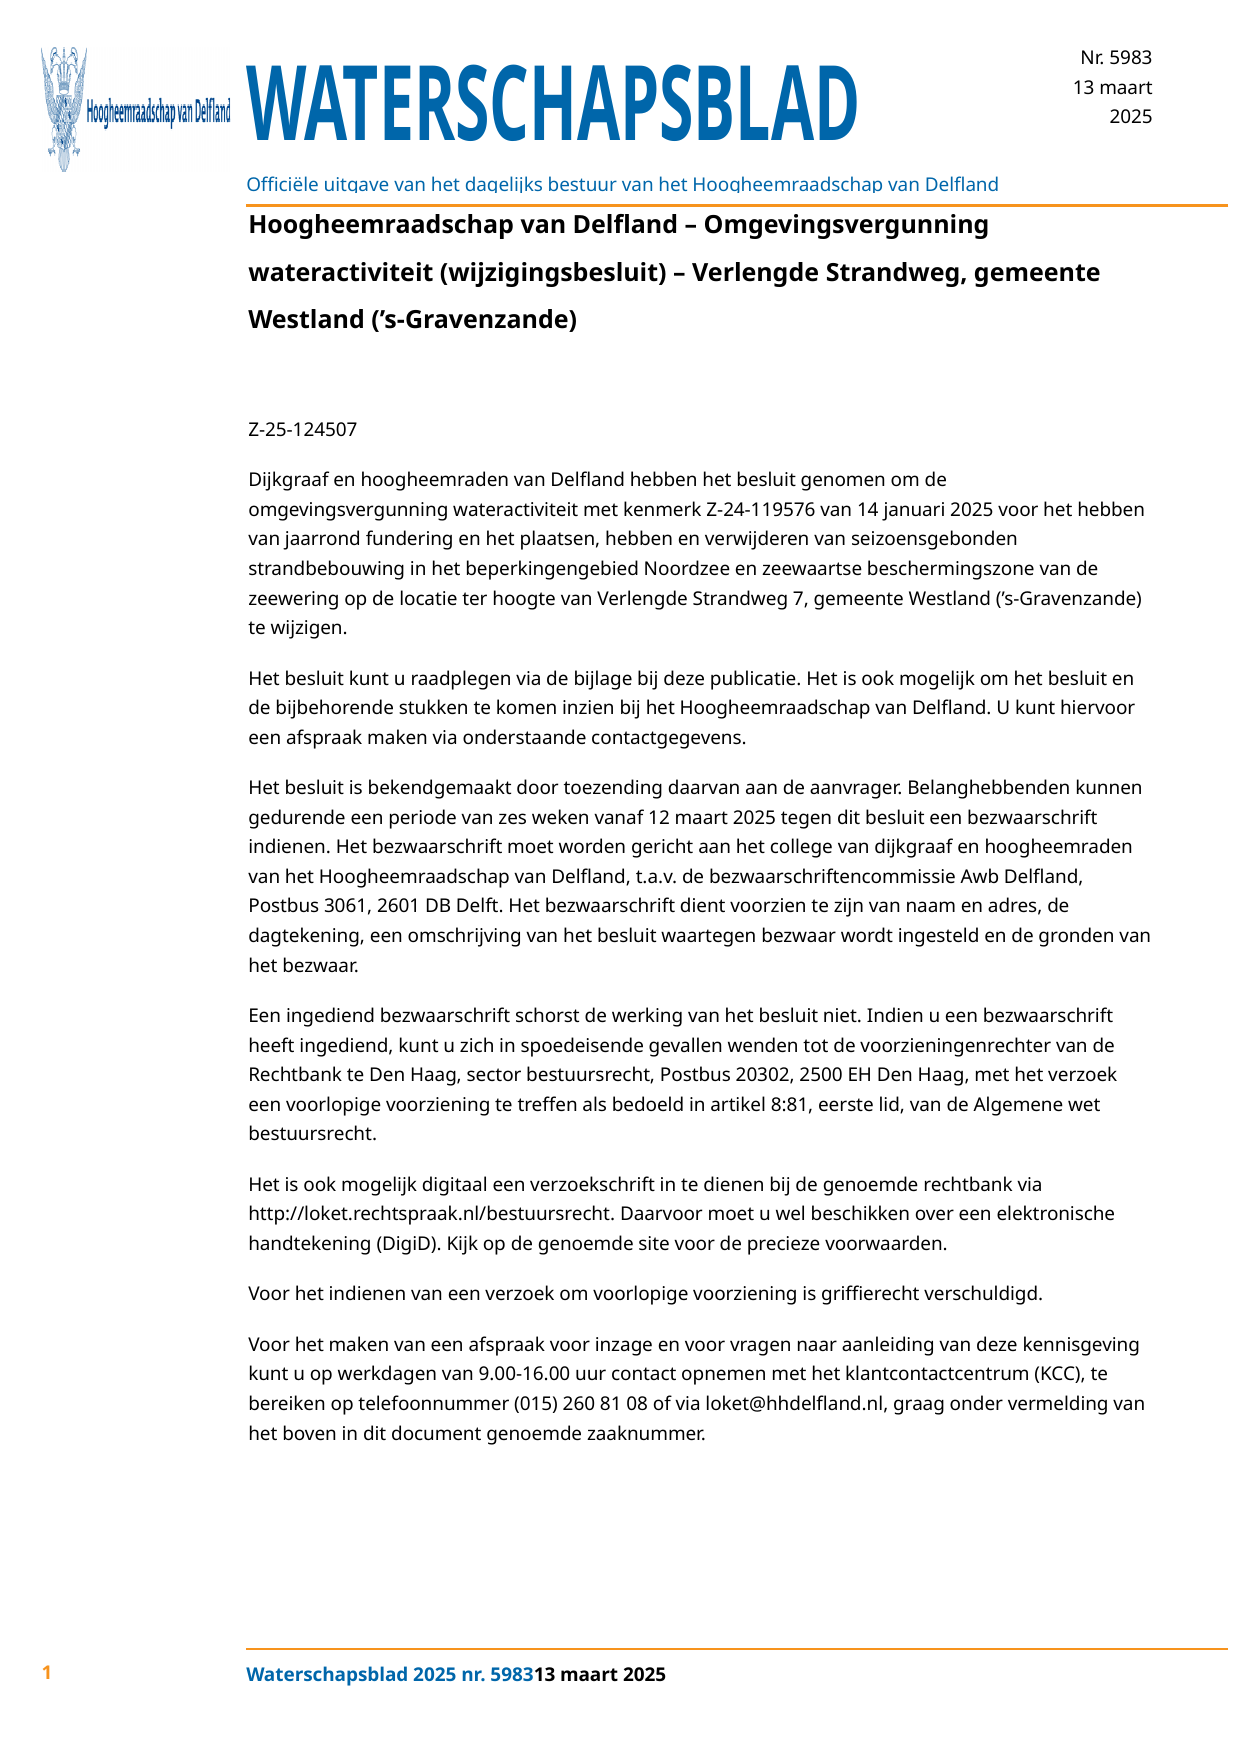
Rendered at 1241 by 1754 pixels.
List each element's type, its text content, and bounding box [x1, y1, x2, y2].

text Het besluit kunt u raadplegen via de bijlage bij deze publicatie. Het is ook mogelijk om het besluit en de bijbehorende stukken te komen inzien bij het Hoogheemraadschap van Delfland. U kunt hiervoor een afspraak maken via onderstaande contactgegevens. [248, 665, 1152, 749]
text Voor het indienen van een verzoek om voorlopige voorziening is griffierecht verschuldigd. [248, 1281, 1152, 1306]
picture [41, 47, 231, 172]
text Het is ook mogelijk digitaal een verzoekschrift in te dienen bij de genoemde rechtbank via http://loket.rechtspraak.nl/bestuursrecht. Daarvoor moet u wel beschikken over een elektronische handtekening (DigiD). Kijk op de genoemde site voor de precieze voorwaarden. [248, 1171, 1152, 1256]
text Een ingediend bezwaarschrift schorst de werking van het besluit niet. Indien u een bezwaarschrift heeft ingediend, kunt u zich in spoedeisende gevallen wenden tot de voorzieningenrechter van de Rechtbank te Den Haag, sector bestuursrecht, Postbus 20302, 2500 EH Den Haag, met het verzoek een voorlopige voorziening te treffen als bedoeld in artikel 8:81, eerste lid, van de Algemene wet bestuursrecht. [248, 1002, 1152, 1146]
text Hoogheemraadschap van Delfland – Omgevingsvergunning wateractiviteit (wijzigingsbesluit) – Verlengde Strandweg, gemeente Westland (’s-Gravenzande) [248, 207, 1152, 336]
text Voor het maken van een afspraak voor inzage en voor vragen naar aanleiding van deze kennisgeving kunt u op werkdagen van 9.00-16.00 uur contact opnemen met het klantcontactcentrum (KCC), te bereiken op telefoonnummer (015) 260 81 08 of via loket@hhdelfland.nl, graag onder vermelding van het boven in dit document genoemde zaaknummer. [248, 1331, 1152, 1445]
text Dijkgraaf en hoogheemraden van Delfland hebben het besluit genomen om de omgevingsvergunning wateractiviteit met kenmerk Z-24-119576 van 14 januari 2025 voor het hebben van jaarrond fundering en het plaatsen, hebben en verwijderen van seizoensgebonden strandbebouwing in het beperkingengebied Noordzee en zeewaartse beschermingszone van de zeewering op de locatie ter hoogte van Verlengde Strandweg 7, gemeente Westland (’s-Gravenzande) te wijzigen. [248, 466, 1152, 640]
text Z-25-124507 [248, 416, 1152, 442]
text Het besluit is bekendgemaakt door toezending daarvan aan de aanvrager. Belanghebbenden kunnen gedurende een periode van zes weken vanaf 12 maart 2025 tegen dit besluit een bezwaarschrift indienen. Het bezwaarschrift moet worden gericht aan het college van dijkgraaf en hoogheemraden van het Hoogheemraadschap van Delfland, t.a.v. de bezwaarschriftencommissie Awb Delfland, Postbus 3061, 2601 DB Delft. Het bezwaarschrift dient voorzien te zijn van naam en adres, de dagtekening, een omschrijving van het besluit waartegen bezwaar wordt ingesteld en de gronden van het bezwaar. [248, 774, 1152, 977]
